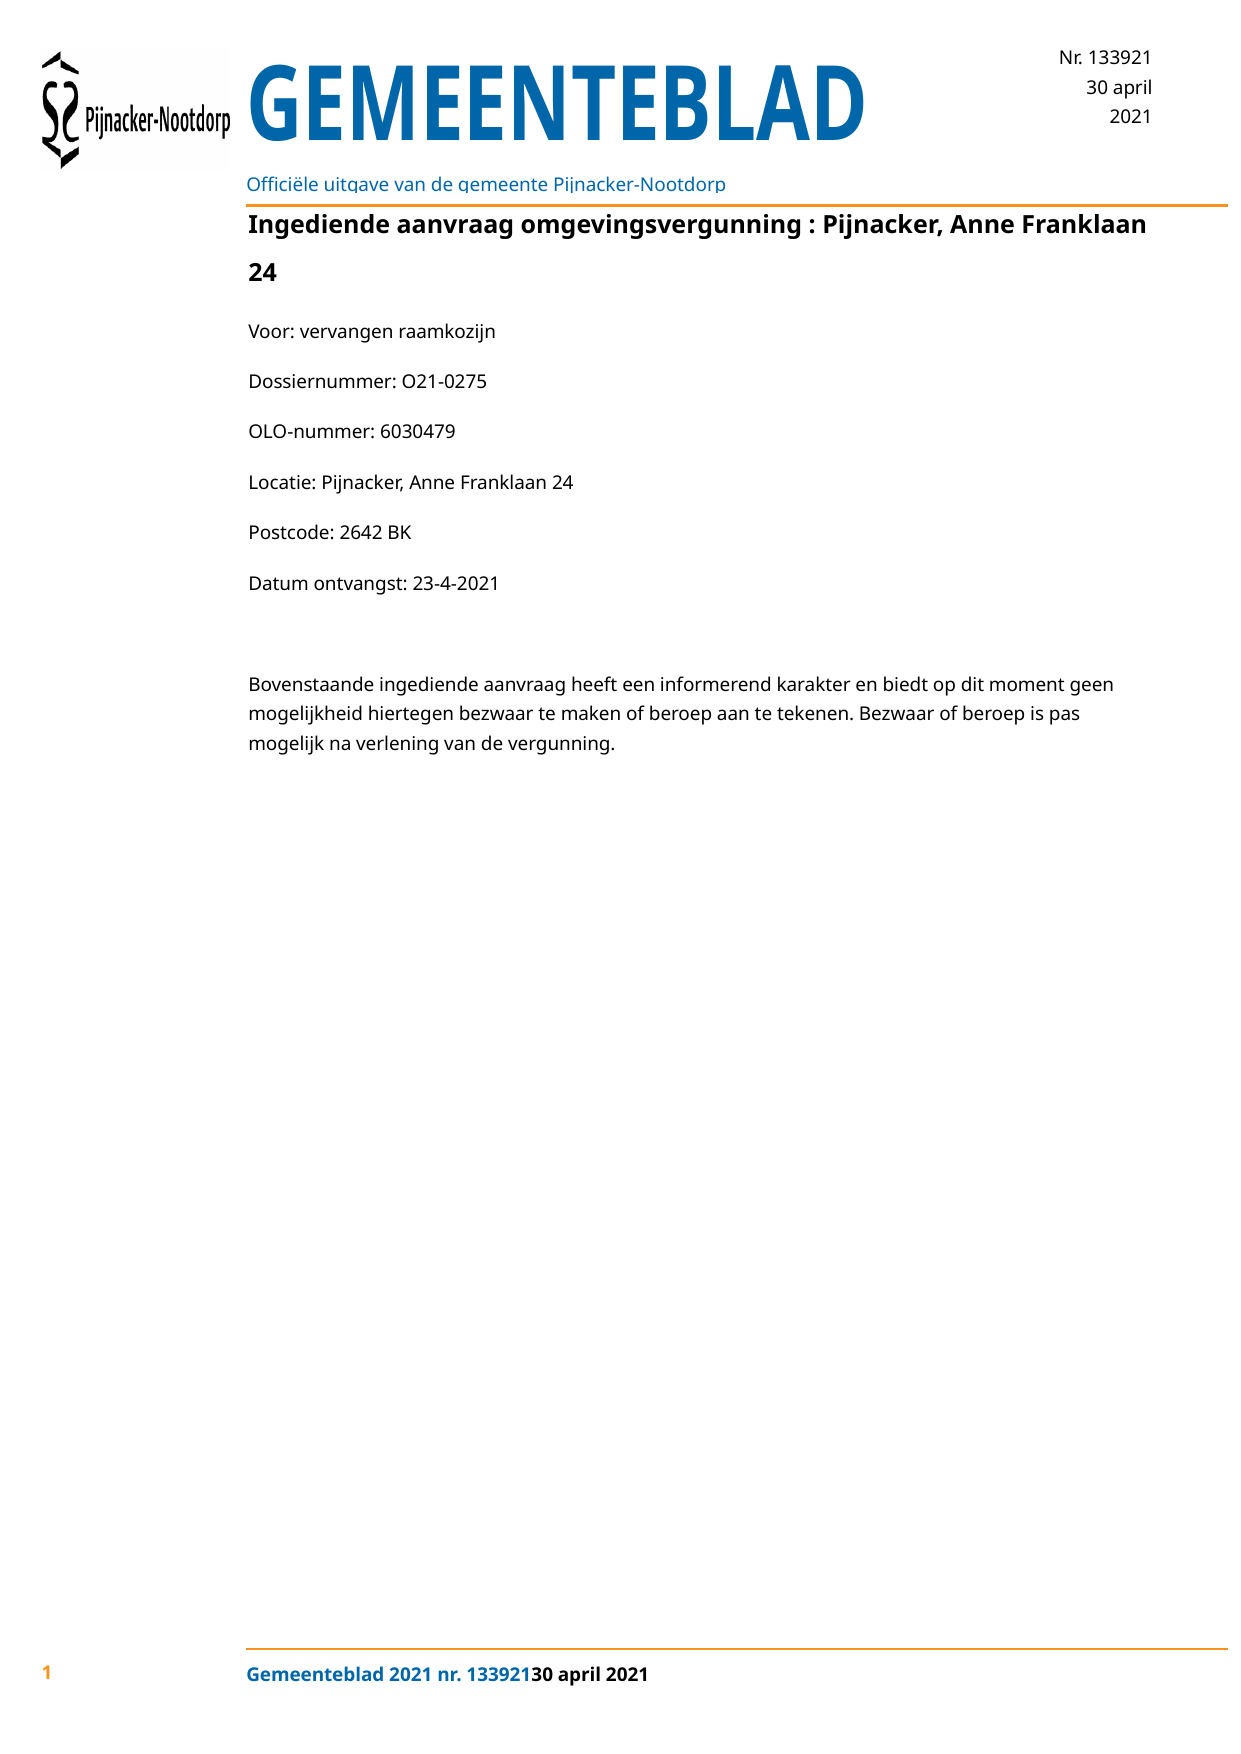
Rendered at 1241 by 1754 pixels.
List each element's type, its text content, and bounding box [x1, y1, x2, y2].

text Dossiernummer: O21-0275 [248, 368, 1152, 394]
text Ingediende aanvraag omgevingsvergunning : Pijnacker, Anne Franklaan 24 [248, 207, 1152, 288]
text Bovenstaande ingediende aanvraag heeft een informerend karakter en biedt op dit moment geen mogelijkheid hiertegen bezwaar te maken of beroep aan te tekenen. Bezwaar of beroep is pas mogelijk na verlening van de vergunning. [248, 671, 1152, 756]
text Locatie: Pijnacker, Anne Franklaan 24 [248, 469, 1152, 495]
text Postcode: 2642 BK [248, 519, 1152, 545]
text Voor: vervangen raamkozijn [248, 318, 1152, 344]
text OLO-nummer: 6030479 [248, 419, 1152, 444]
picture [41, 47, 231, 172]
text Datum ontvangst: 23-4-2021 [248, 570, 1152, 596]
